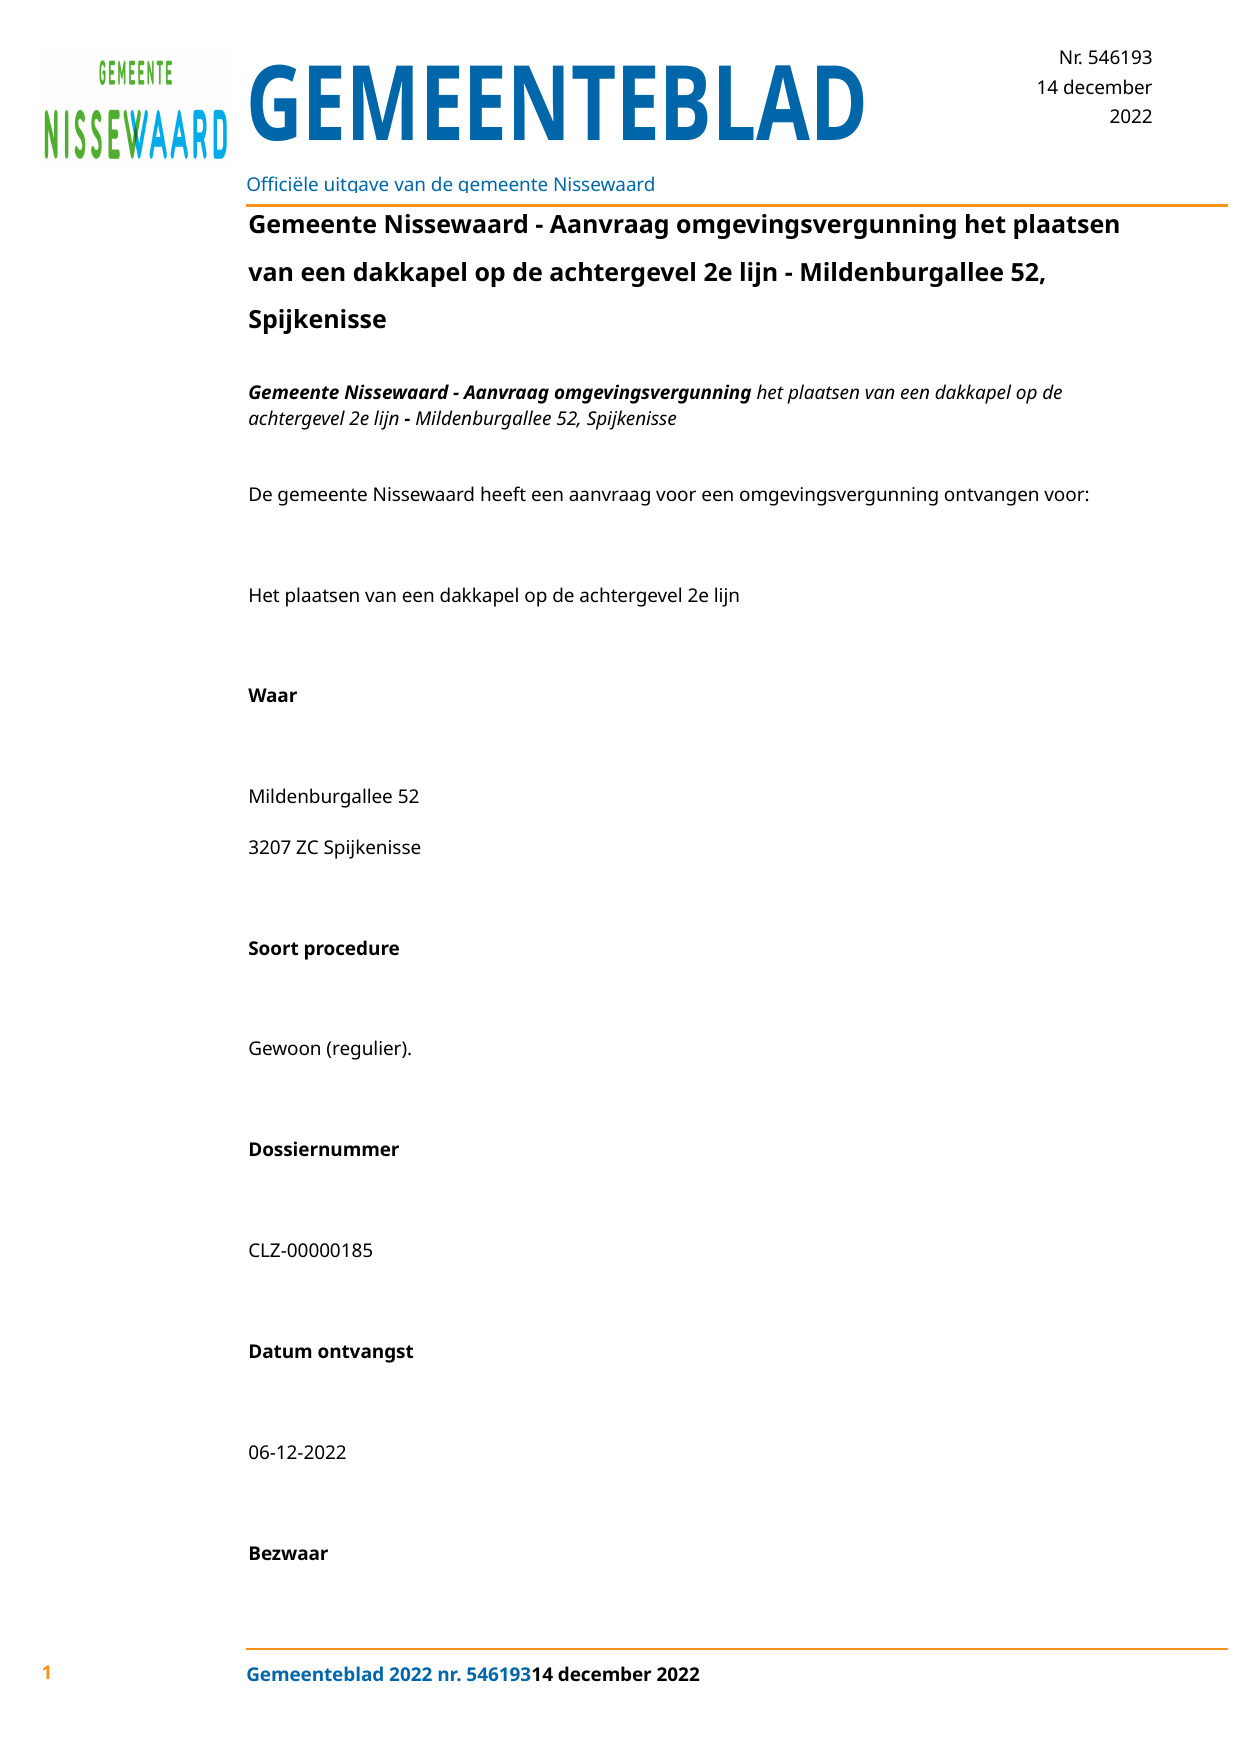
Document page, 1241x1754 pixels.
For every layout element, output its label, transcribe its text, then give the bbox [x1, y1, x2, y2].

text Gewoon (regulier). [248, 1036, 1152, 1061]
text Waar [248, 683, 1152, 708]
text Datum ontvangst [248, 1338, 1152, 1364]
text Mildenburgallee 52 [248, 783, 1152, 809]
text Dossiernummer [248, 1136, 1152, 1162]
picture [41, 47, 231, 172]
text Gemeente Nissewaard - Aanvraag omgevingsvergunning het plaatsen van een dakkapel op de achtergevel 2e lijn - Mildenburgallee 52, Spijkenisse [248, 207, 1152, 336]
text 3207 ZC Spijkenisse [248, 834, 1152, 859]
text Soort procedure [248, 935, 1152, 960]
text Bezwaar [248, 1540, 1152, 1565]
text De gemeente Nissewaard heeft een aanvraag voor een omgevingsvergunning ontvangen voor: [248, 481, 1152, 507]
text Het plaatsen van een dakkapel op de achtergevel 2e lijn [248, 582, 1152, 607]
text Gemeente Nissewaard - Aanvraag omgevingsvergunning het plaatsen van een dakkapel op de achtergevel 2e lijn - Mildenburgallee 52, Spijkenisse [248, 379, 1152, 431]
text CLZ-00000185 [248, 1237, 1152, 1263]
text 06-12-2022 [248, 1439, 1152, 1464]
